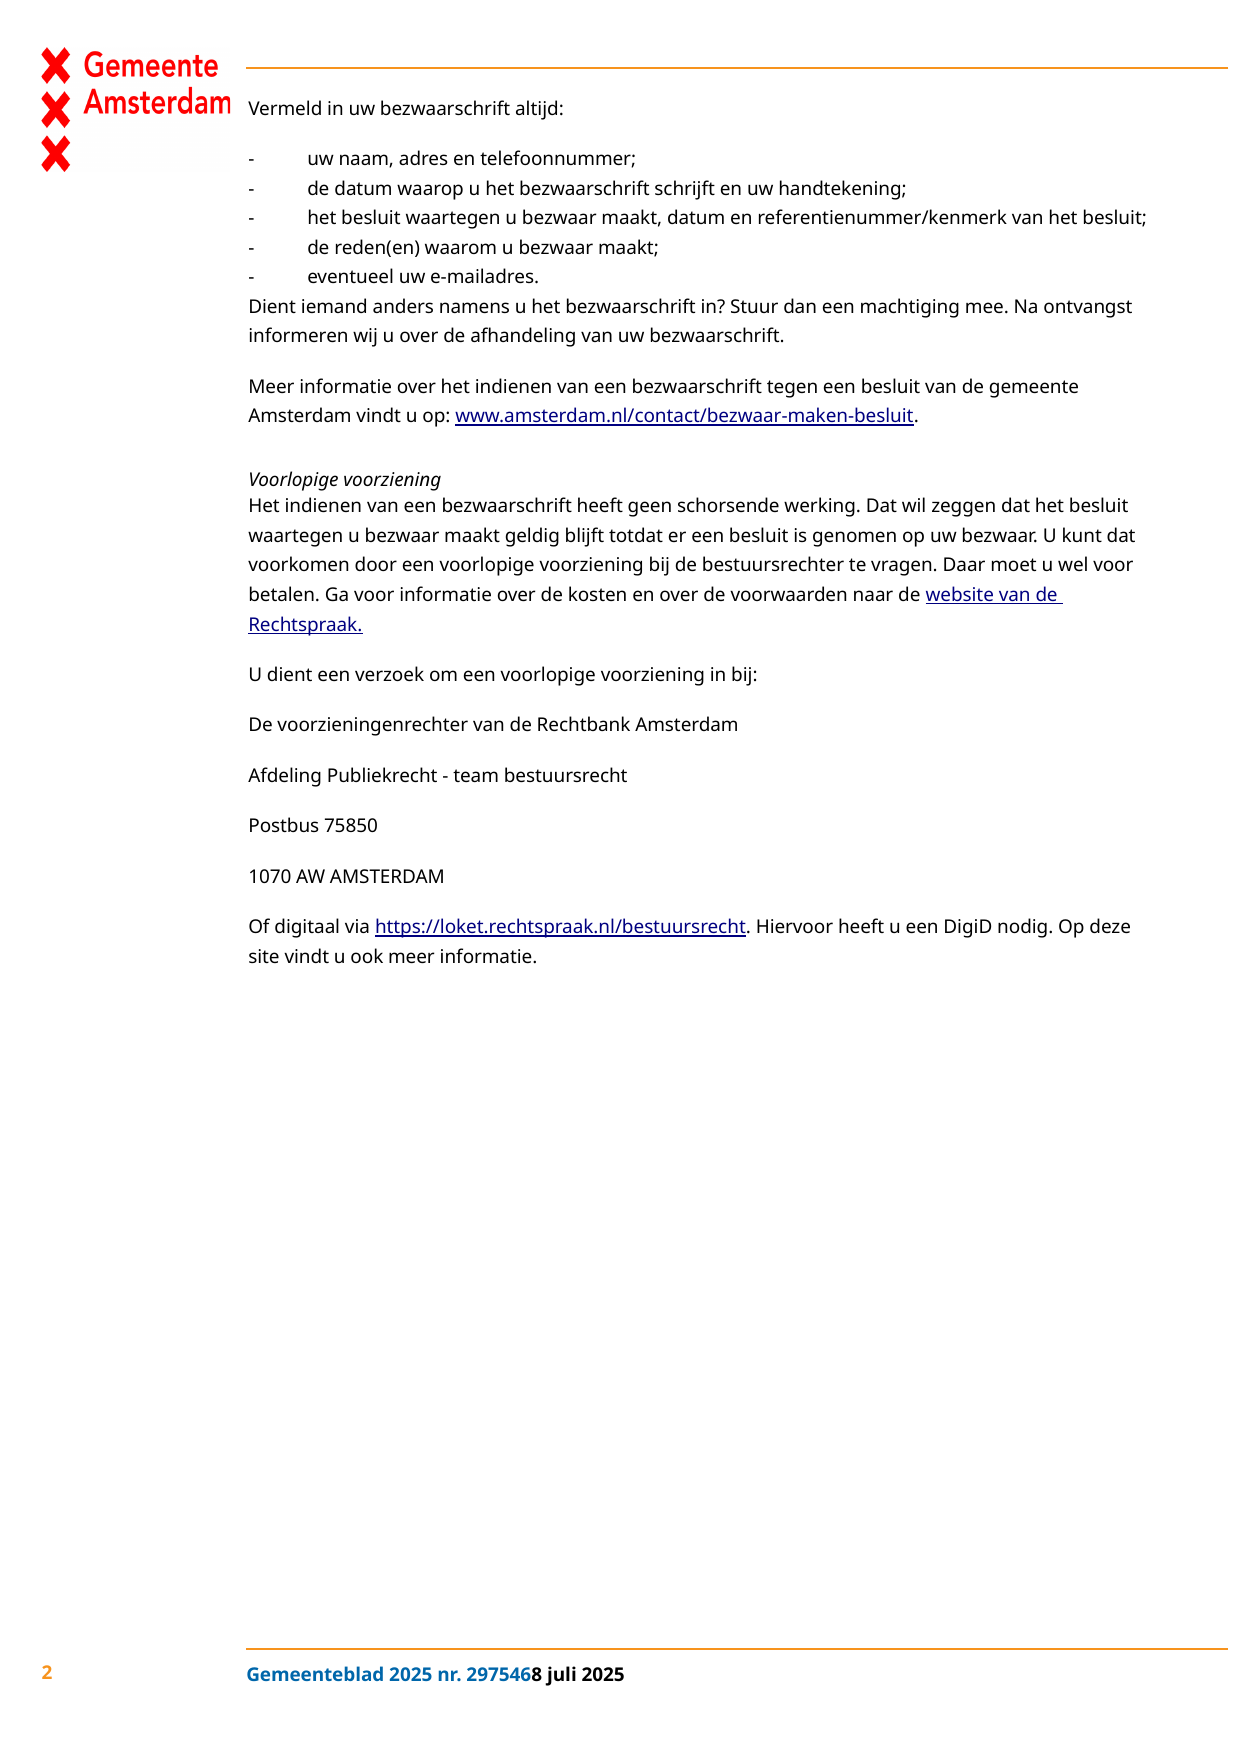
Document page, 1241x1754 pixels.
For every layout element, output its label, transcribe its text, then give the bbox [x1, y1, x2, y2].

text Meer informatie over het indienen van een bezwaarschrift tegen een besluit van de gemeente Amsterdam vindt u op: www.amsterdam.nl/contact/bezwaar-maken-besluit. [248, 373, 1152, 428]
text Het indienen van een bezwaarschrift heeft geen schorsende werking. Dat wil zeggen dat het besluit waartegen u bezwaar maakt geldig blijft totdat er een besluit is genomen op uw bezwaar. U kunt dat voorkomen door een voorlopige voorziening bij de bestuursrechter te vragen. Daar moet u wel voor betalen. Ga voor informatie over de kosten en over de voorwaarden naar de website van de Rechtspraak. [248, 492, 1152, 636]
text Afdeling Publiekrecht - team bestuursrecht [248, 762, 1152, 788]
list het besluit waartegen u bezwaar maakt, datum en referentienummer/kenmerk van het besluit; [248, 204, 1152, 230]
text U dient een verzoek om een voorlopige voorziening in bij: [248, 661, 1152, 687]
list de reden(en) waarom u bezwaar maakt; [248, 234, 1152, 260]
picture [41, 47, 231, 172]
text De voorzieningenrechter van de Rechtbank Amsterdam [248, 712, 1152, 737]
text Of digitaal via https://loket.rechtspraak.nl/bestuursrecht. Hiervoor heeft u een DigiD nodig. Op deze site vindt u ook meer informatie. [248, 913, 1152, 968]
text Voorlopige voorziening [248, 467, 1152, 492]
list uw naam, adres en telefoonnummer; [248, 145, 1152, 171]
text Dient iemand anders namens u het bezwaarschrift in? Stuur dan een machtiging mee. Na ontvangst informeren wij u over de afhandeling van uw bezwaarschrift. [248, 293, 1152, 348]
text Postbus 75850 [248, 812, 1152, 838]
text Vermeld in uw bezwaarschrift altijd: [248, 95, 1152, 121]
list eventueel uw e-mailadres. [248, 263, 1152, 289]
text 1070 AW AMSTERDAM [248, 863, 1152, 888]
list de datum waarop u het bezwaarschrift schrijft en uw handtekening; [248, 175, 1152, 201]
